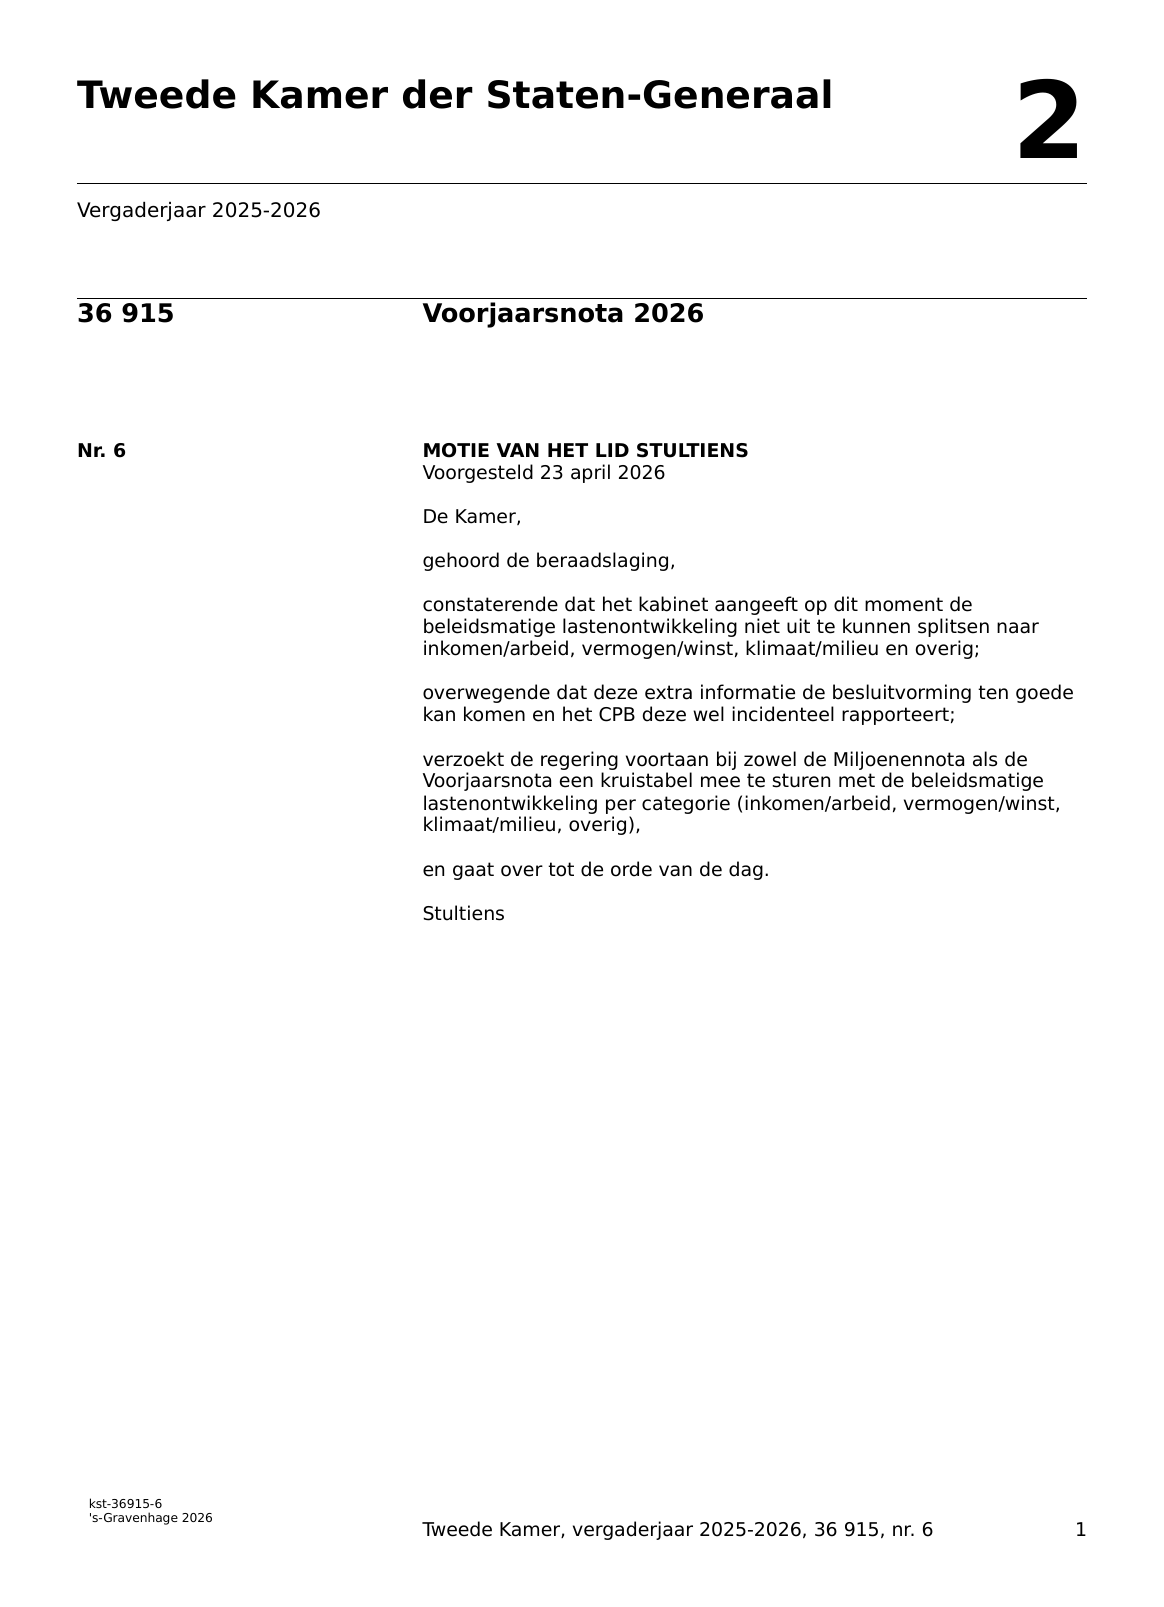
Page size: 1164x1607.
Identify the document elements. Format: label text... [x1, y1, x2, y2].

subtitle Nr. 6 MOTIE VAN HET LID STULTIENS [77, 440, 1087, 462]
text De Kamer, [422, 506, 1087, 528]
text 's-Gravenhage 2026 [88, 1511, 323, 1525]
text gehoord de beraadslaging, [422, 550, 1087, 572]
text verzoekt de regering voortaan bij zowel de Miljoenennota als de Voorjaarsnota een kruistabel mee te sturen met de beleidsmatige lastenontwikkeling per categorie (inkomen/arbeid, vermogen/winst, klimaat/milieu, overig), [422, 748, 1087, 836]
text overwegende dat deze extra informatie de besluitvorming ten goede kan komen en het CPB deze wel incidenteel rapporteert; [422, 682, 1087, 726]
text kst-36915-6 [88, 1497, 323, 1511]
text Voorgesteld 23 april 2026 [422, 462, 1087, 484]
text Stultiens [422, 903, 1087, 925]
text constaterende dat het kabinet aangeeft op dit moment de beleidsmatige lastenontwikkeling niet uit te kunnen splitsen naar inkomen/arbeid, vermogen/winst, klimaat/milieu en overig; [422, 594, 1087, 660]
table_cell Vergaderjaar 2025-2026 [77, 184, 1087, 298]
text en gaat over tot de orde van de dag. [422, 858, 1087, 881]
table_header Tweede Kamer der Staten-Generaal [77, 59, 886, 183]
subtitle 36 915 Voorjaarsnota 2026 [77, 299, 1087, 329]
table_header 2 [886, 59, 1087, 183]
